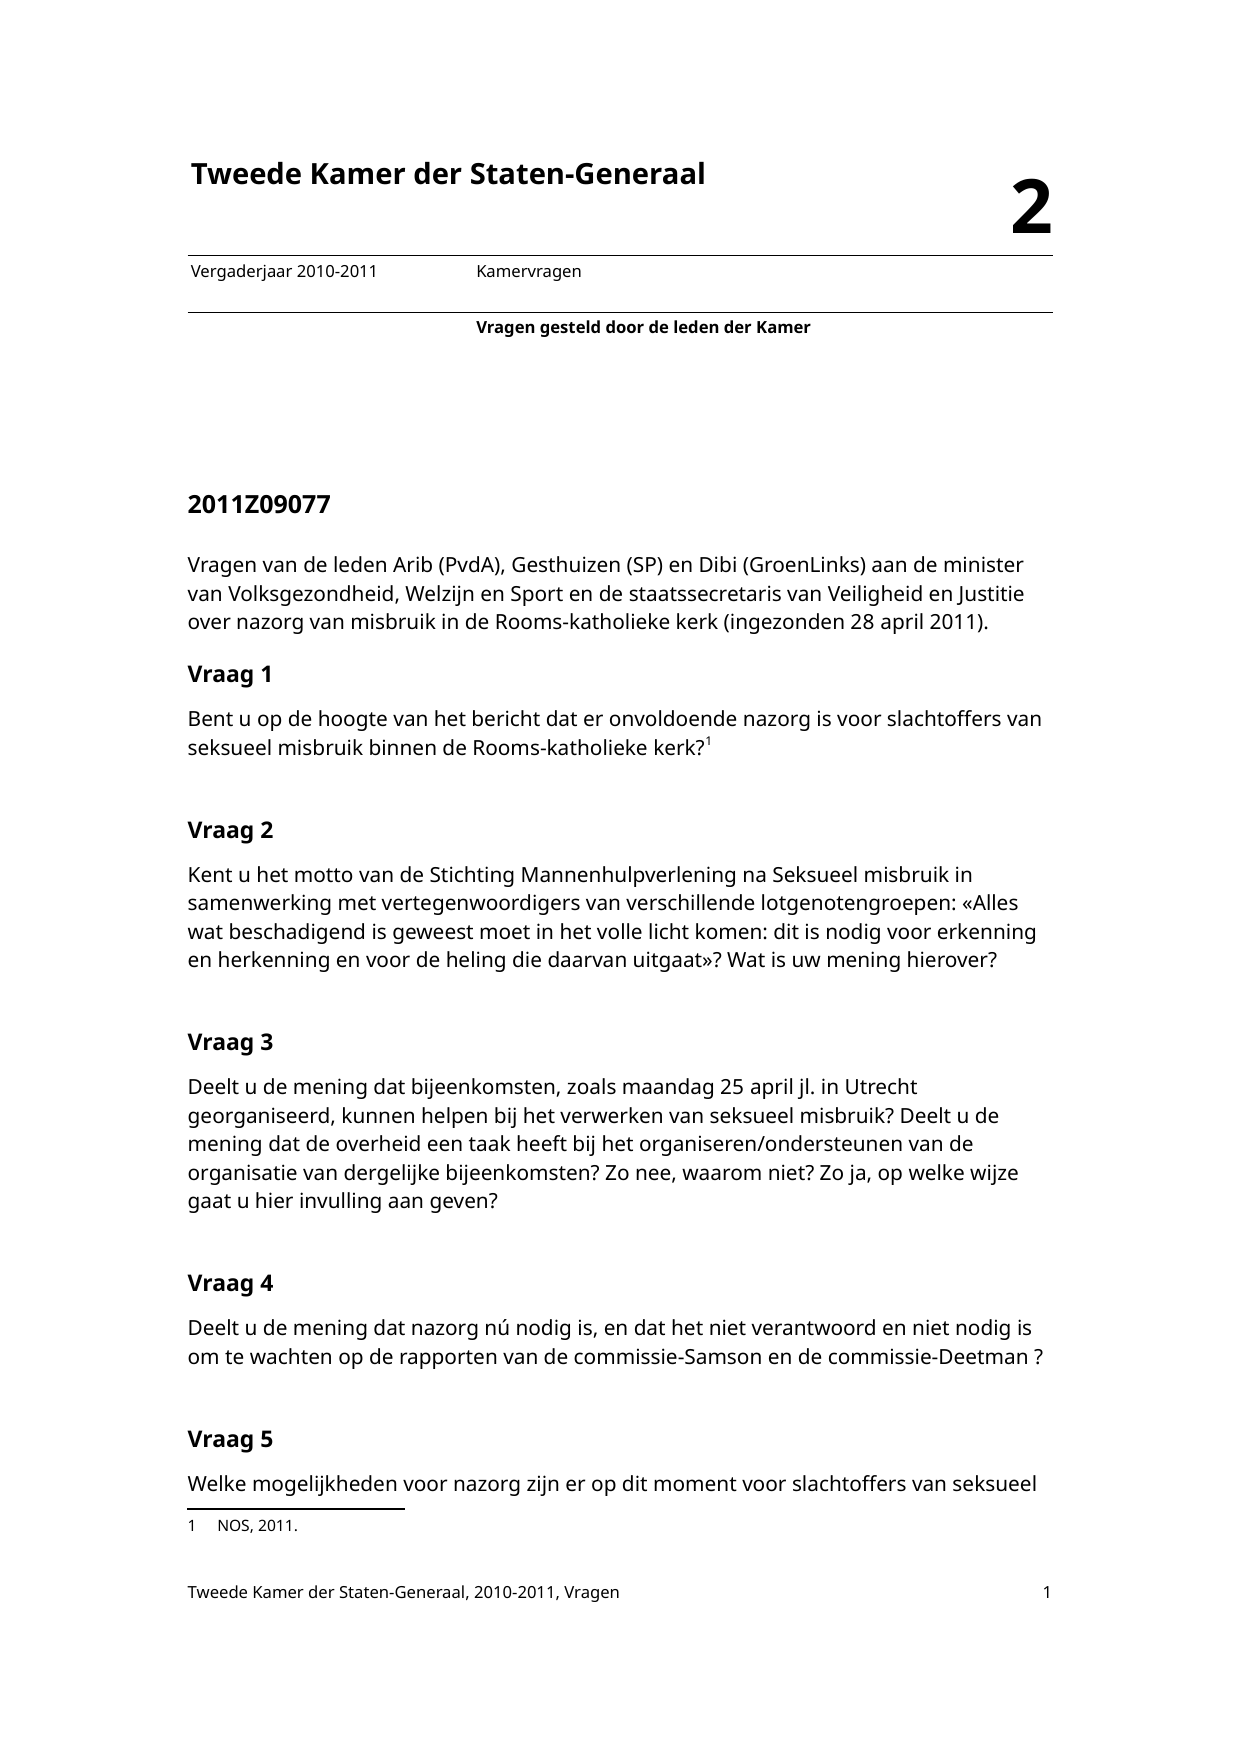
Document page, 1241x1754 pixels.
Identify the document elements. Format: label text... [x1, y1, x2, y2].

subtitle Vraag 4 [187, 1267, 1053, 1298]
table_cell Kamervragen [473, 256, 1053, 312]
text 2011Z09077 [187, 487, 1053, 521]
text Deelt u de mening dat bijeenkomsten, zoals maandag 25 april jl. in Utrecht georganiseerd, kunnen helpen bij het verwerken van seksueel misbruik? Deelt u de mening dat de overheid een taak heeft bij het organiseren/ondersteunen van de organisatie van dergelijke bijeenkomsten? Zo nee, waarom niet? Zo ja, op welke wijze gaat u hier invulling aan geven? [187, 1072, 1053, 1215]
subtitle Vraag 3 [187, 1026, 1053, 1057]
text Bent u op de hoogte van het bericht dat er onvoldoende nazorg is voor slachtoffers van seksueel misbruik binnen de Rooms-katholieke kerk? [187, 704, 1053, 761]
table_cell Vergaderjaar 2010-2011 [188, 256, 473, 312]
text Welke mogelijkheden voor nazorg zijn er op dit moment voor slachtoffers van seksueel [187, 1469, 1053, 1497]
subtitle Vraag 2 [187, 814, 1053, 845]
subtitle Vraag 5 [187, 1423, 1053, 1454]
subtitle Vraag 1 [187, 658, 1053, 689]
table_header 2 [880, 150, 1053, 255]
text NOS, 2011. [187, 1508, 1053, 1536]
text Kent u het motto van de Stichting Mannenhulpverlening na Seksueel misbruik in samenwerking met vertegenwoordigers van verschillende lotgenotengroepen: «Alles wat beschadigend is geweest moet in het volle licht komen: dit is nodig voor erkenning en herkenning en voor de heling die daarvan uitgaat»? Wat is uw mening hierover? [187, 860, 1053, 974]
text Vragen van de leden Arib (PvdA), Gesthuizen (SP) en Dibi (GroenLinks) aan de minister van Volksgezondheid, Welzijn en Sport en de staatssecretaris van Veiligheid en Justitie over nazorg van misbruik in de Rooms-katholieke kerk (ingezonden 28 april 2011). [187, 550, 1053, 636]
text Deelt u de mening dat nazorg nú nodig is, en dat het niet verantwoord en niet nodig is om te wachten op de rapporten van de commissie-Samson en de commissie-Deetman ? [187, 1313, 1053, 1370]
table_header Tweede Kamer der Staten-Generaal [188, 150, 879, 255]
table_cell Vragen gesteld door de leden der Kamer [473, 313, 1053, 339]
table_cell [188, 313, 473, 339]
